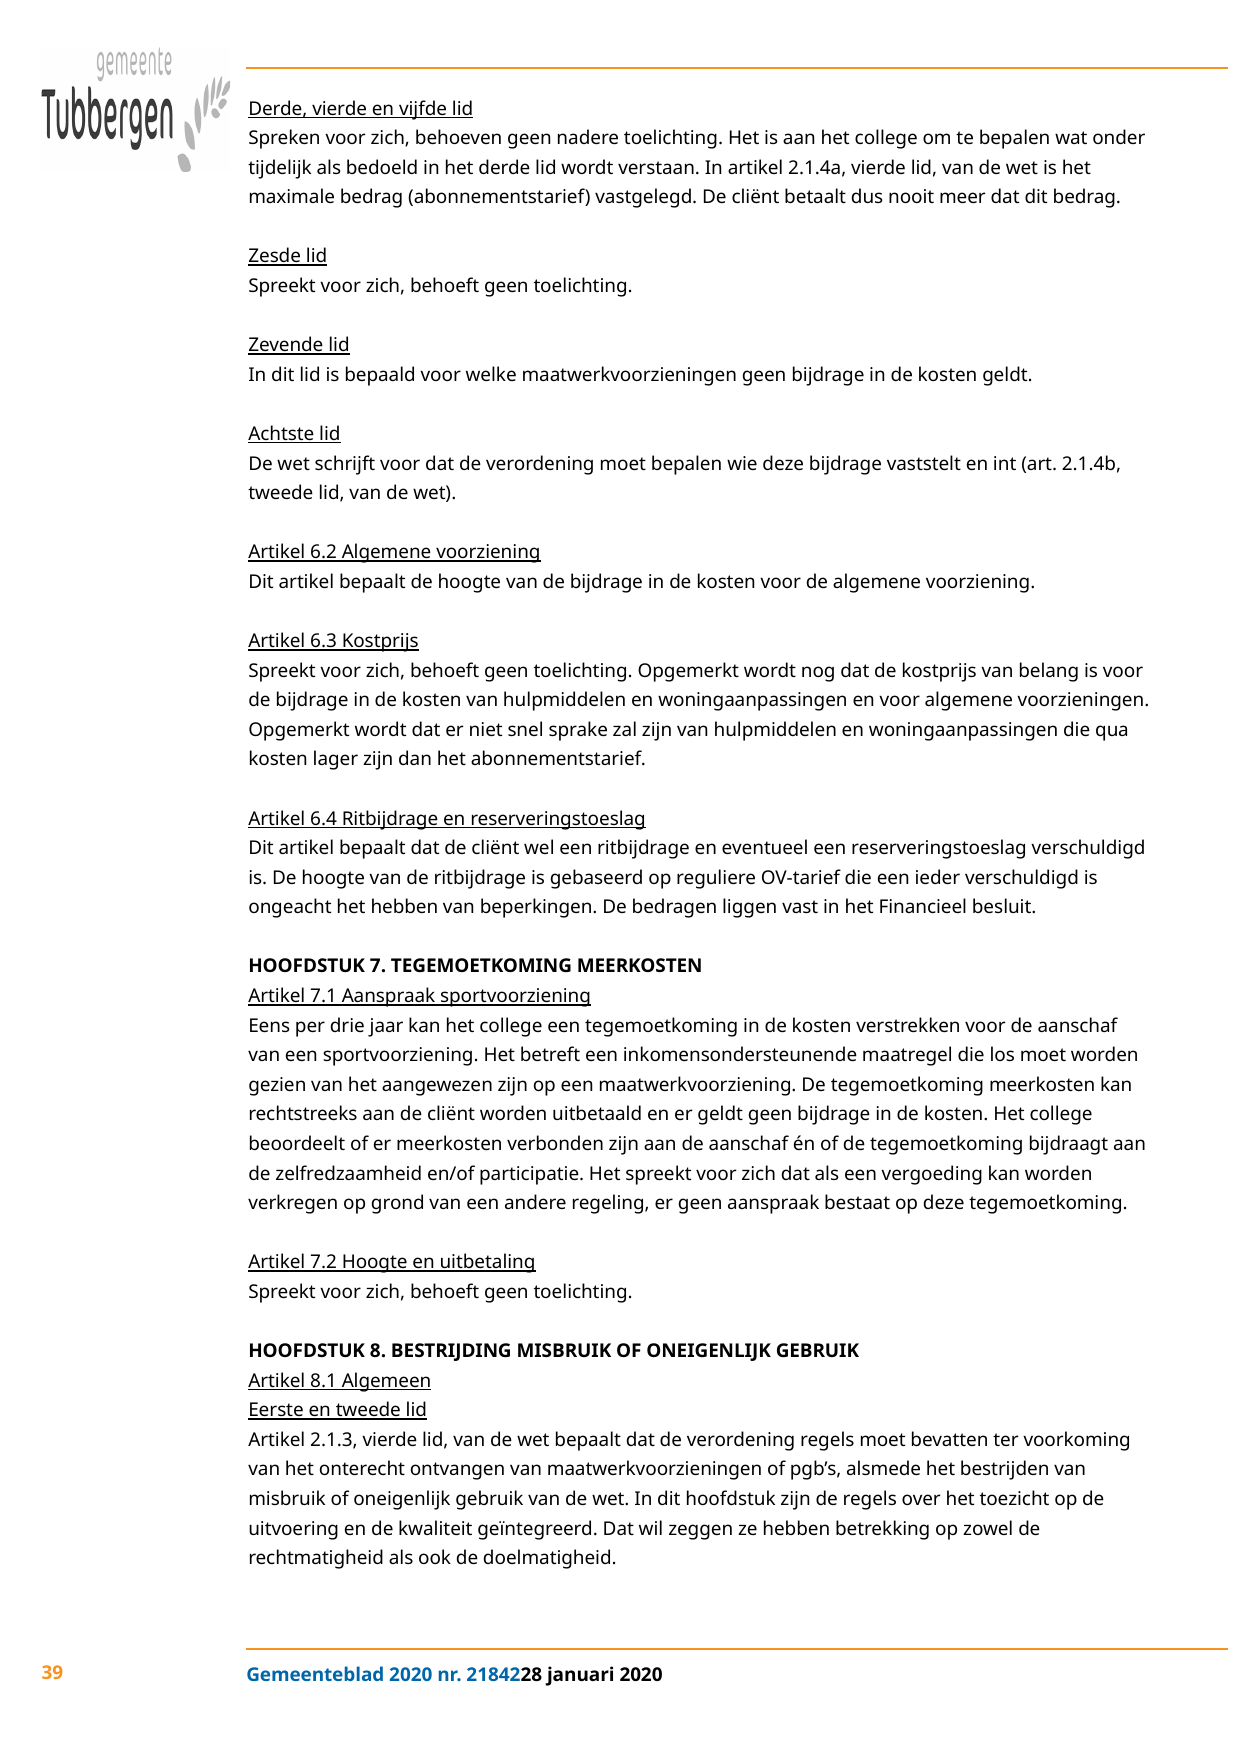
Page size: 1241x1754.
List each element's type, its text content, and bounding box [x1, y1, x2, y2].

text Artikel 6.3 Kostprijs [248, 627, 1152, 653]
text Eerste en tweede lid [248, 1396, 1152, 1422]
text Achtste lid [248, 420, 1152, 446]
text Zevende lid [248, 331, 1152, 357]
text Dit artikel bepaalt dat de cliënt wel een ritbijdrage en eventueel een reserveringstoeslag verschuldigd is. De hoogte van de ritbijdrage is gebaseerd op reguliere OV-tarief die een ieder verschuldigd is ongeacht het hebben van beperkingen. De bedragen liggen vast in het Financieel besluit. [248, 834, 1152, 919]
picture [41, 47, 231, 172]
text HOOFDSTUK 7. TEGEMOETKOMING MEERKOSTEN [248, 953, 1152, 978]
text Artikel 7.2 Hoogte en uitbetaling [248, 1248, 1152, 1274]
text Derde, vierde en vijfde lid [248, 95, 1152, 121]
text HOOFDSTUK 8. BESTRIJDING MISBRUIK OF ONEIGENLIJK GEBRUIK [248, 1337, 1152, 1363]
text Artikel 6.2 Algemene voorziening [248, 538, 1152, 564]
text Artikel 2.1.3, vierde lid, van de wet bepaalt dat de verordening regels moet bevatten ter voorkoming van het onterecht ontvangen van maatwerkvoorzieningen of pgb’s, alsmede het bestrijden van misbruik of oneigenlijk gebruik van de wet. In dit hoofdstuk zijn de regels over het toezicht op de uitvoering en de kwaliteit geïntegreerd. Dat wil zeggen ze hebben betrekking op zowel de rechtmatigheid als ook de doelmatigheid. [248, 1426, 1152, 1570]
text Spreekt voor zich, behoeft geen toelichting. [248, 1278, 1152, 1304]
text Dit artikel bepaalt de hoogte van de bijdrage in de kosten voor de algemene voorziening. [248, 568, 1152, 594]
text Spreekt voor zich, behoeft geen toelichting. Opgemerkt wordt nog dat de kostprijs van belang is voor de bijdrage in de kosten van hulpmiddelen en woningaanpassingen en voor algemene voorzieningen. Opgemerkt wordt dat er niet snel sprake zal zijn van hulpmiddelen en woningaanpassingen die qua kosten lager zijn dan het abonnementstarief. [248, 657, 1152, 771]
text Artikel 7.1 Aanspraak sportvoorziening [248, 982, 1152, 1008]
text Artikel 8.1 Algemeen [248, 1367, 1152, 1393]
text In dit lid is bepaald voor welke maatwerkvoorzieningen geen bijdrage in de kosten geldt. [248, 361, 1152, 387]
text Artikel 6.4 Ritbijdrage en reserveringstoeslag [248, 805, 1152, 831]
text De wet schrijft voor dat de verordening moet bepalen wie deze bijdrage vaststelt en int (art. 2.1.4b, tweede lid, van de wet). [248, 450, 1152, 505]
text Zesde lid [248, 243, 1152, 268]
text Spreken voor zich, behoeven geen nadere toelichting. Het is aan het college om te bepalen wat onder tijdelijk als bedoeld in het derde lid wordt verstaan. In artikel 2.1.4a, vierde lid, van de wet is het maximale bedrag (abonnementstarief) vastgelegd. De cliënt betaalt dus nooit meer dat dit bedrag. [248, 124, 1152, 209]
text Spreekt voor zich, behoeft geen toelichting. [248, 272, 1152, 298]
text Eens per drie jaar kan het college een tegemoetkoming in de kosten verstrekken voor de aanschaf van een sportvoorziening. Het betreft een inkomensondersteunende maatregel die los moet worden gezien van het aangewezen zijn op een maatwerkvoorziening. De tegemoetkoming meerkosten kan rechtstreeks aan de cliënt worden uitbetaald en er geldt geen bijdrage in de kosten. Het college beoordeelt of er meerkosten verbonden zijn aan de aanschaf én of de tegemoetkoming bijdraagt aan de zelfredzaamheid en/of participatie. Het spreekt voor zich dat als een vergoeding kan worden verkregen op grond van een andere regeling, er geen aanspraak bestaat op deze tegemoetkoming. [248, 1012, 1152, 1215]
